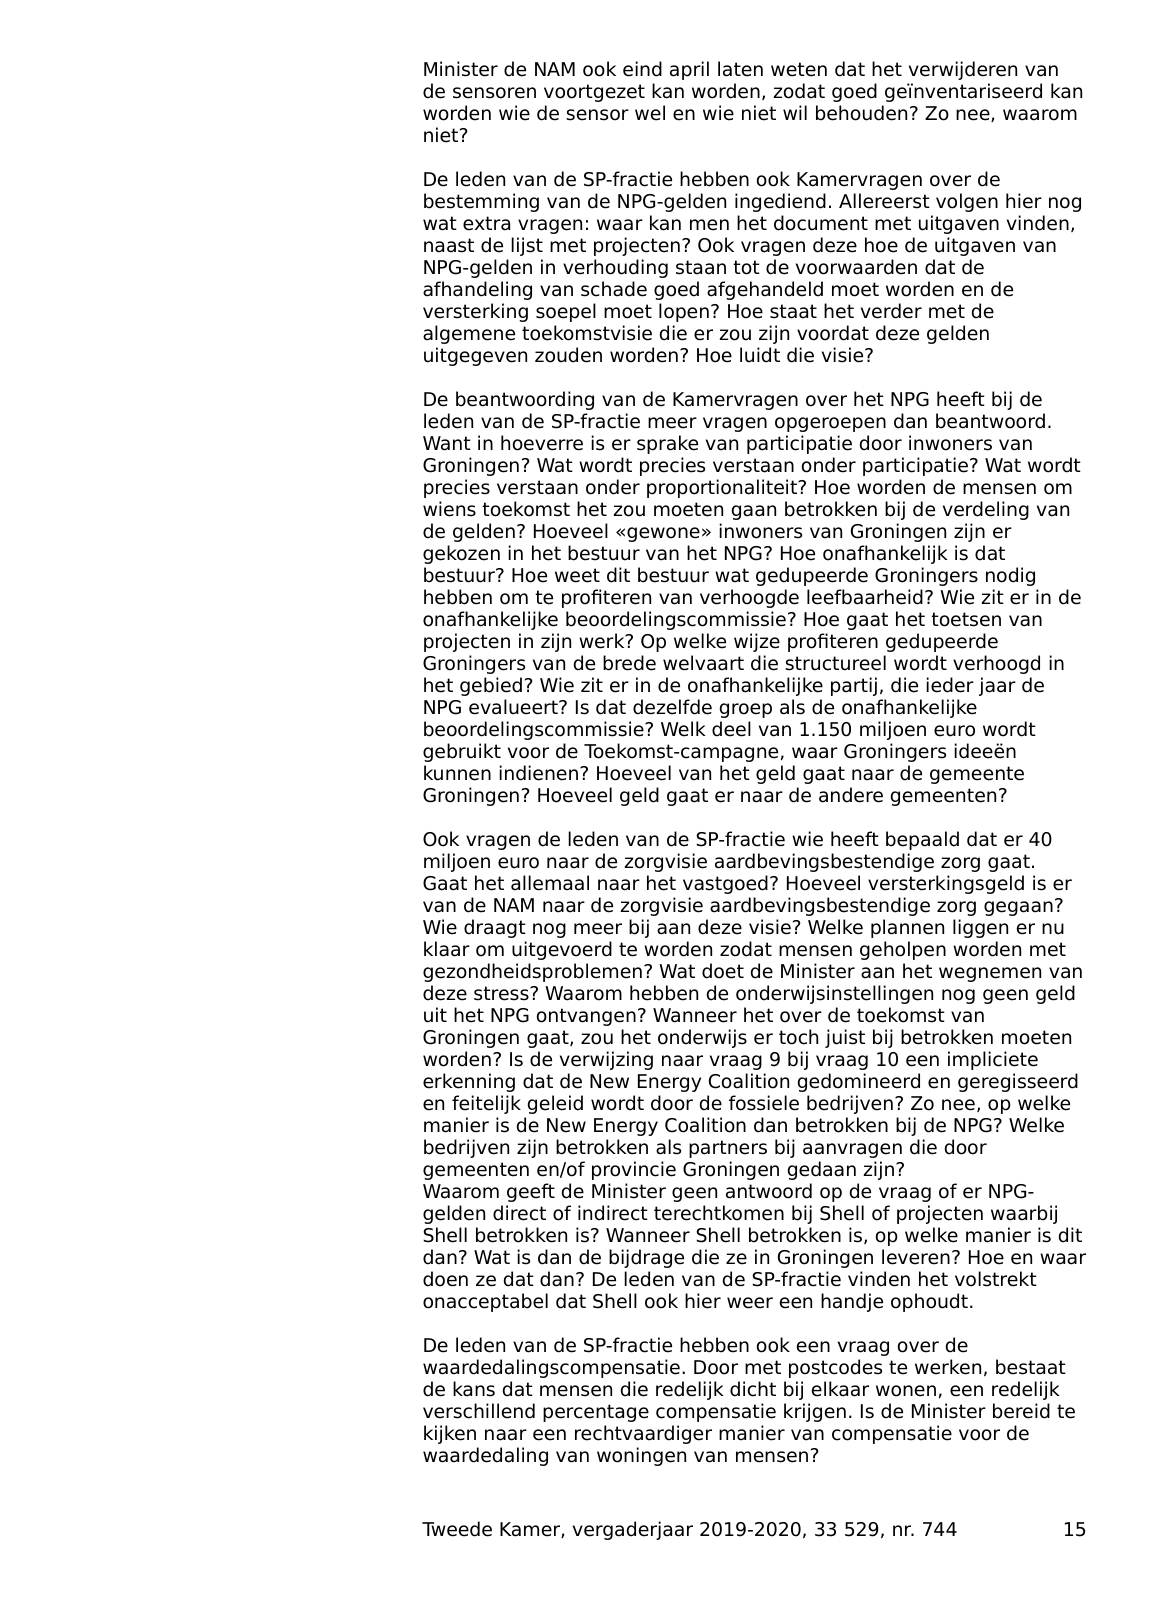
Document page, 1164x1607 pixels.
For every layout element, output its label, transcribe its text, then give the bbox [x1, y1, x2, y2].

text Ook vragen de leden van de SP-fractie wie heeft bepaald dat er 40 miljoen euro naar de zorgvisie aardbevingsbestendige zorg gaat. Gaat het allemaal naar het vastgoed? Hoeveel versterkingsgeld is er van de NAM naar de zorgvisie aardbevingsbestendige zorg gegaan? Wie draagt nog meer bij aan deze visie? Welke plannen liggen er nu klaar om uitgevoerd te worden zodat mensen geholpen worden met gezondheidsproblemen? Wat doet de Minister aan het wegnemen van deze stress? Waarom hebben de onderwijsinstellingen nog geen geld uit het NPG ontvangen? Wanneer het over de toekomst van Groningen gaat, zou het onderwijs er toch juist bij betrokken moeten worden? Is de verwijzing naar vraag 9 bij vraag 10 een impliciete erkenning dat de New Energy Coalition gedomineerd en geregisseerd en feitelijk geleid wordt door de fossiele bedrijven? Zo nee, op welke manier is de New Energy Coalition dan betrokken bij de NPG? Welke bedrijven zijn betrokken als partners bij aanvragen die door gemeenten en/of provincie Groningen gedaan zijn? [422, 829, 1087, 1181]
text De beantwoording van de Kamervragen over het NPG heeft bij de leden van de SP-fractie meer vragen opgeroepen dan beantwoord. Want in hoeverre is er sprake van participatie door inwoners van Groningen? Wat wordt precies verstaan onder participatie? Wat wordt precies verstaan onder proportionaliteit? Hoe worden de mensen om wiens toekomst het zou moeten gaan betrokken bij de verdeling van de gelden? Hoeveel «gewone» inwoners van Groningen zijn er gekozen in het bestuur van het NPG? Hoe onafhankelijk is dat bestuur? Hoe weet dit bestuur wat gedupeerde Groningers nodig hebben om te profiteren van verhoogde leefbaarheid? Wie zit er in de onafhankelijke beoordelingscommissie? Hoe gaat het toetsen van projecten in zijn werk? Op welke wijze profiteren gedupeerde Groningers van de brede welvaart die structureel wordt verhoogd in het gebied? Wie zit er in de onafhankelijke partij, die ieder jaar de NPG evalueert? Is dat dezelfde groep als de onafhankelijke beoordelingscommissie? Welk deel van 1.150 miljoen euro wordt gebruikt voor de Toekomst-campagne, waar Groningers ideeën kunnen indienen? Hoeveel van het geld gaat naar de gemeente Groningen? Hoeveel geld gaat er naar de andere gemeenten? [422, 389, 1087, 807]
text De leden van de SP-fractie hebben ook een vraag over de waardedalingscompensatie. Door met postcodes te werken, bestaat de kans dat mensen die redelijk dicht bij elkaar wonen, een redelijk verschillend percentage compensatie krijgen. Is de Minister bereid te kijken naar een rechtvaardiger manier van compensatie voor de waardedaling van woningen van mensen? [422, 1335, 1087, 1467]
text De leden van de SP-fractie hebben ook Kamervragen over de bestemming van de NPG-gelden ingediend. Allereerst volgen hier nog wat extra vragen: waar kan men het document met uitgaven vinden, naast de lijst met projecten? Ook vragen deze hoe de uitgaven van NPG-gelden in verhouding staan tot de voorwaarden dat de afhandeling van schade goed afgehandeld moet worden en de versterking soepel moet lopen? Hoe staat het verder met de algemene toekomstvisie die er zou zijn voordat deze gelden uitgegeven zouden worden? Hoe luidt die visie? [422, 169, 1087, 367]
text Waarom geeft de Minister geen antwoord op de vraag of er NPG-gelden direct of indirect terechtkomen bij Shell of projecten waarbij Shell betrokken is? Wanneer Shell betrokken is, op welke manier is dit dan? Wat is dan de bijdrage die ze in Groningen leveren? Hoe en waar doen ze dat dan? De leden van de SP-fractie vinden het volstrekt onacceptabel dat Shell ook hier weer een handje ophoudt. [422, 1181, 1087, 1312]
text Minister de NAM ook eind april laten weten dat het verwijderen van de sensoren voortgezet kan worden, zodat goed geïnventariseerd kan worden wie de sensor wel en wie niet wil behouden? Zo nee, waarom niet? [422, 59, 1087, 147]
